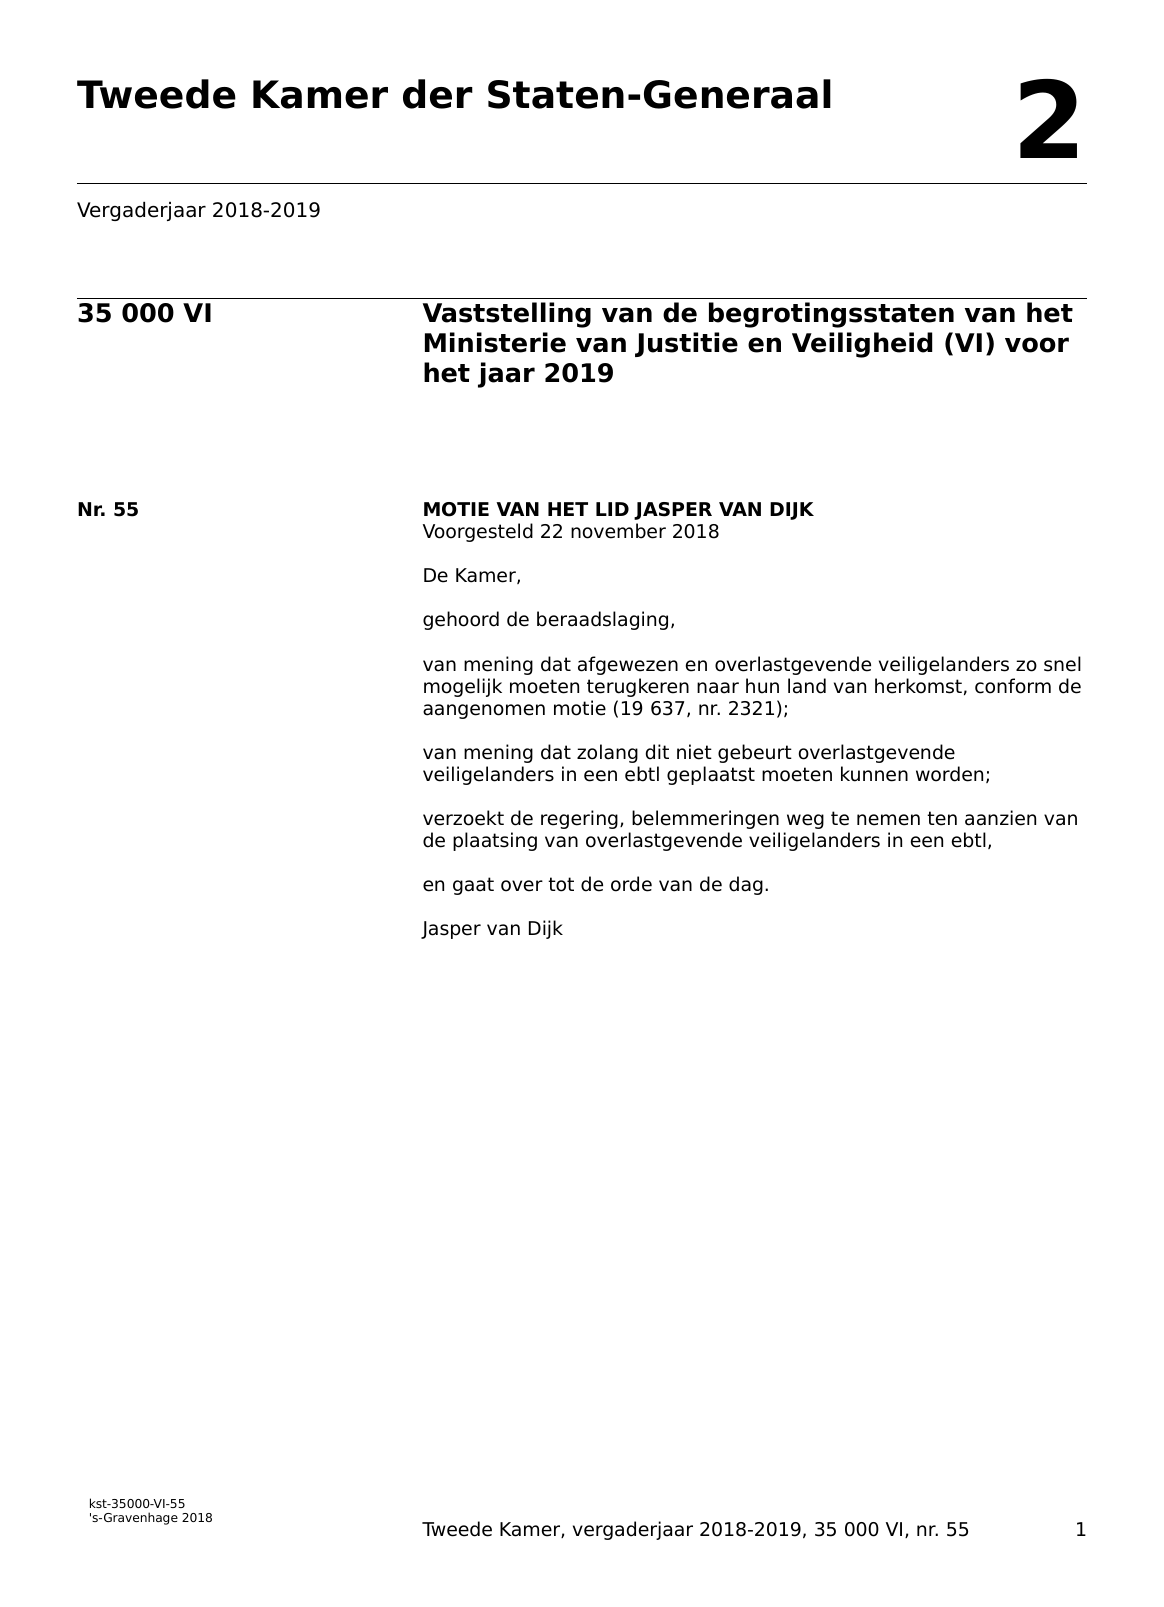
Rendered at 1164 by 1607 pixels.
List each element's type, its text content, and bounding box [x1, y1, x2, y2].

table_cell Vergaderjaar 2018-2019 [77, 184, 1087, 298]
text van mening dat zolang dit niet gebeurt overlastgevende veiligelanders in een ebtl geplaatst moeten kunnen worden; [422, 742, 1087, 786]
text en gaat over tot de orde van de dag. [422, 874, 1087, 896]
text 's-Gravenhage 2018 [88, 1511, 323, 1525]
text gehoord de beraadslaging, [422, 609, 1087, 631]
text van mening dat afgewezen en overlastgevende veiligelanders zo snel mogelijk moeten terugkeren naar hun land van herkomst, conform de aangenomen motie (19 637, nr. 2321); [422, 653, 1087, 719]
text Jasper van Dijk [422, 918, 1087, 940]
subtitle Nr. 55 MOTIE VAN HET LID JASPER VAN DIJK [77, 499, 1087, 521]
text kst-35000-VI-55 [88, 1497, 323, 1511]
subtitle 35 000 VI Vaststelling van de begrotingsstaten van het Ministerie van Justitie en Veiligheid (VI) voor het jaar 2019 [77, 299, 1087, 388]
table_header 2 [886, 59, 1087, 183]
table_header Tweede Kamer der Staten-Generaal [77, 59, 886, 183]
text De Kamer, [422, 565, 1087, 587]
text Voorgesteld 22 november 2018 [422, 521, 1087, 543]
text verzoekt de regering, belemmeringen weg te nemen ten aanzien van de plaatsing van overlastgevende veiligelanders in een ebtl, [422, 808, 1087, 852]
